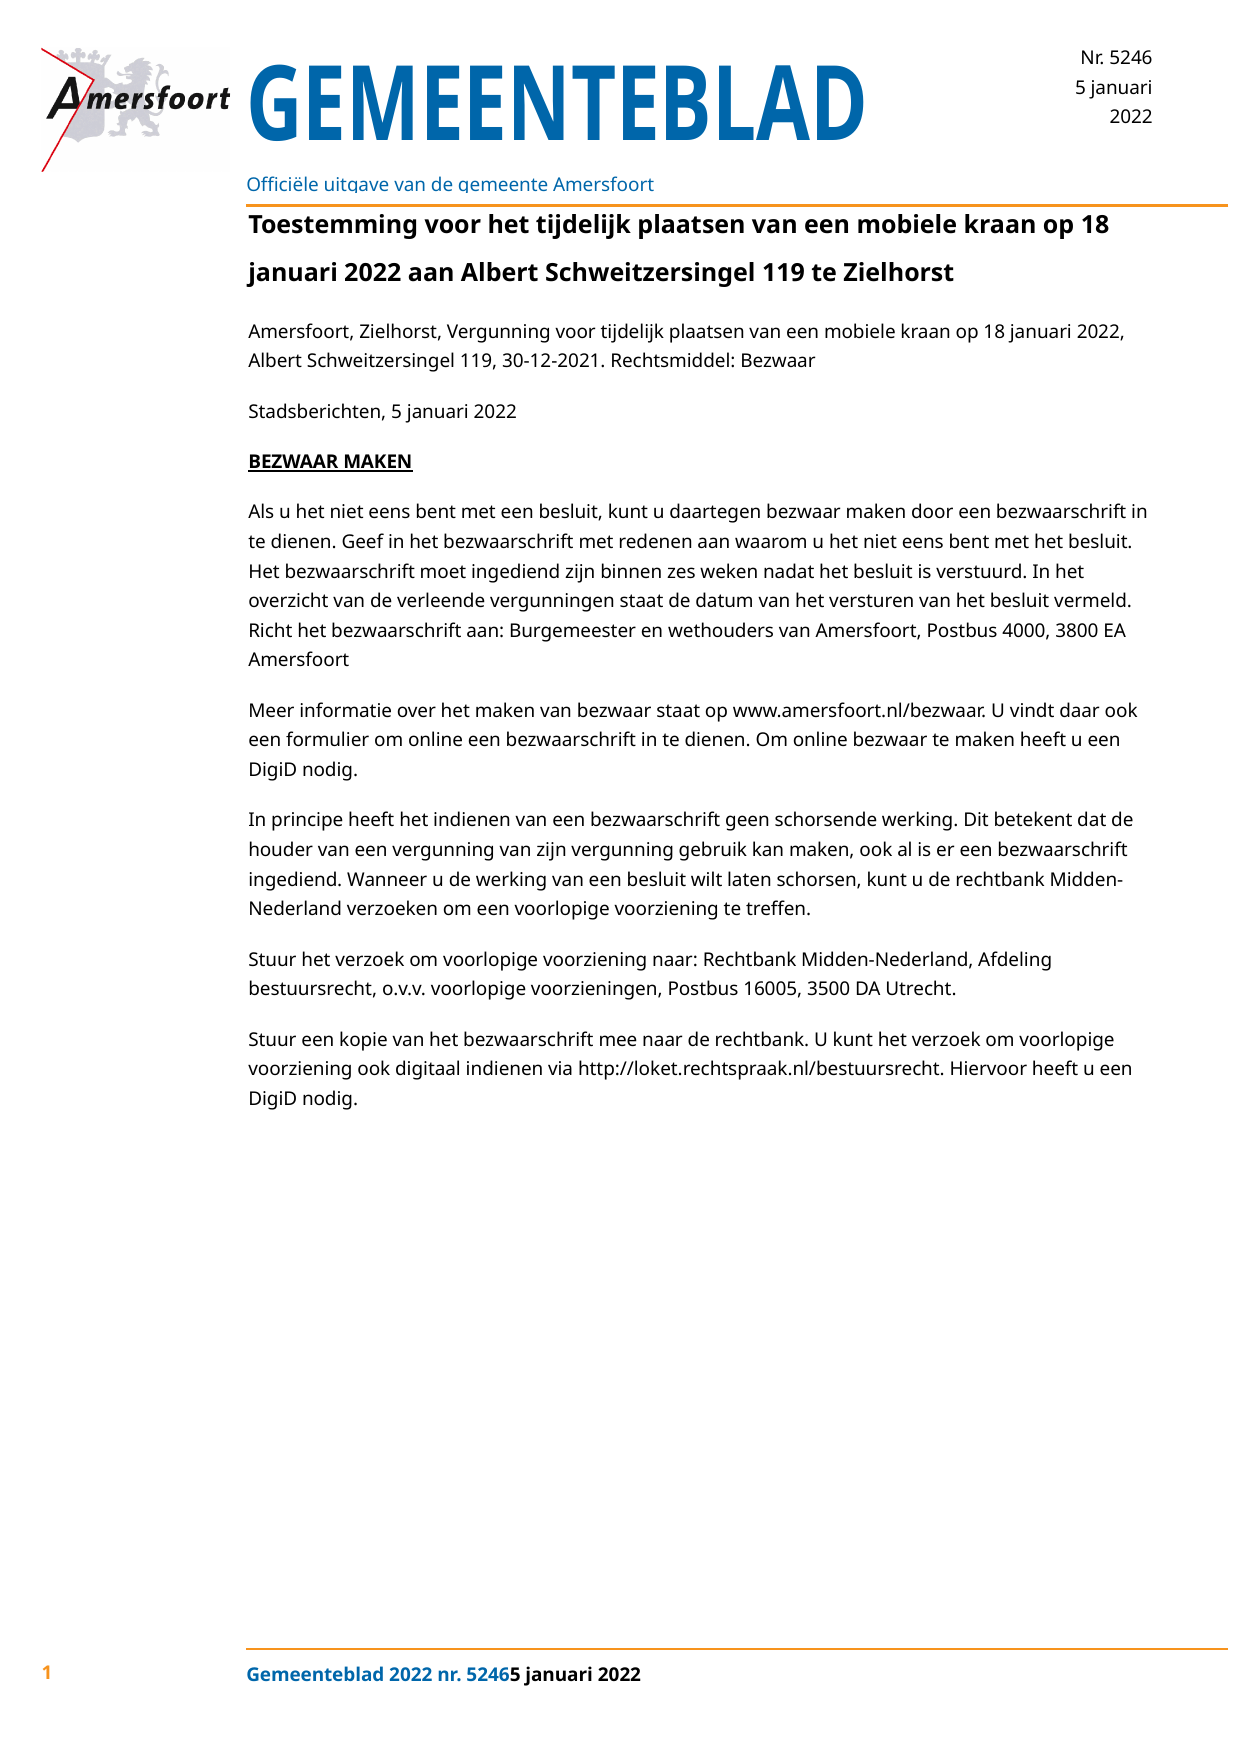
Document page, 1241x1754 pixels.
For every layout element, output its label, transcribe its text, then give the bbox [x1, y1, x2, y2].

text Meer informatie over het maken van bezwaar staat op www.amersfoort.nl/bezwaar. U vindt daar ook een formulier om online een bezwaarschrift in te dienen. Om online bezwaar te maken heeft u een DigiD nodig. [248, 697, 1152, 782]
text Stuur een kopie van het bezwaarschrift mee naar de rechtbank. U kunt het verzoek om voorlopige voorziening ook digitaal indienen via http://loket.rechtspraak.nl/bestuursrecht. Hiervoor heeft u een DigiD nodig. [248, 1026, 1152, 1111]
text Stuur het verzoek om voorlopige voorziening naar: Rechtbank Midden-Nederland, Afdeling bestuursrecht, o.v.v. voorlopige voorzieningen, Postbus 16005, 3500 DA Utrecht. [248, 946, 1152, 1001]
picture [41, 47, 231, 172]
text Als u het niet eens bent met een besluit, kunt u daartegen bezwaar maken door een bezwaarschrift in te dienen. Geef in het bezwaarschrift met redenen aan waarom u het niet eens bent met het besluit. Het bezwaarschrift moet ingediend zijn binnen zes weken nadat het besluit is verstuurd. In het overzicht van de verleende vergunningen staat de datum van het versturen van het besluit vermeld. Richt het bezwaarschrift aan: Burgemeester en wethouders van Amersfoort, Postbus 4000, 3800 EA Amersfoort [248, 499, 1152, 672]
text In principe heeft het indienen van een bezwaarschrift geen schorsende werking. Dit betekent dat de houder van een vergunning van zijn vergunning gebruik kan maken, ook al is er een bezwaarschrift ingediend. Wanneer u de werking van een besluit wilt laten schorsen, kunt u de rechtbank Midden-Nederland verzoeken om een voorlopige voorziening te treffen. [248, 807, 1152, 921]
text Amersfoort, Zielhorst, Vergunning voor tijdelijk plaatsen van een mobiele kraan op 18 januari 2022, Albert Schweitzersingel 119, 30-12-2021. Rechtsmiddel: Bezwaar [248, 318, 1152, 373]
text Toestemming voor het tijdelijk plaatsen van een mobiele kraan op 18 januari 2022 aan Albert Schweitzersingel 119 te Zielhorst [248, 207, 1152, 288]
text Stadsberichten, 5 januari 2022 [248, 398, 1152, 424]
text BEZWAAR MAKEN [248, 448, 1152, 474]
